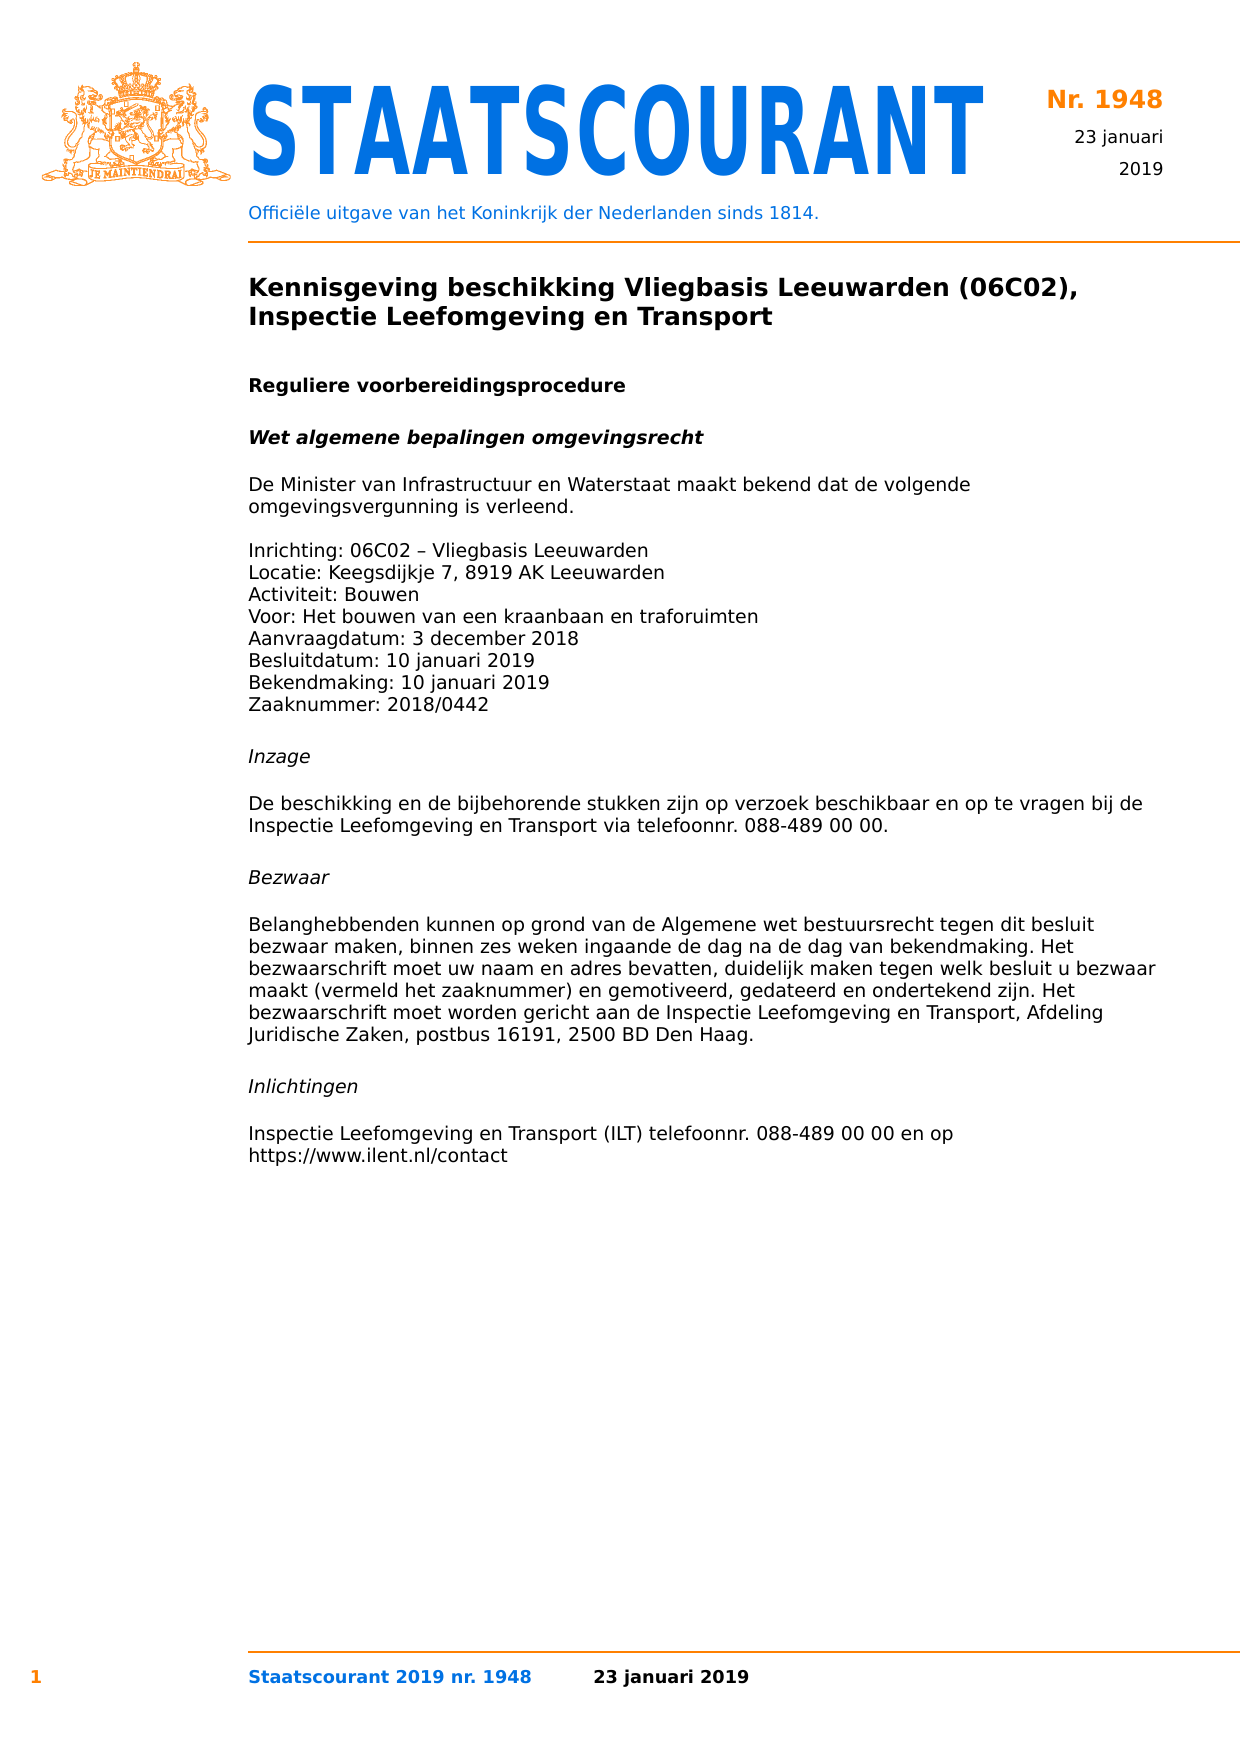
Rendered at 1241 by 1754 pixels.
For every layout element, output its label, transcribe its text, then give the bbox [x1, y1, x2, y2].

text Voor: Het bouwen van een kraanbaan en traforuimten [248, 606, 1163, 628]
picture [41, 62, 231, 186]
table_cell 23 januari [998, 121, 1240, 153]
text De beschikking en de bijbehorende stukken zijn op verzoek beschikbaar en op te vragen bij de Inspectie Leefomgeving en Transport via telefoonnr. 088-489 00 00. [248, 793, 1163, 837]
table_cell Officiële uitgave van het Koninkrijk der Nederlanden sinds 1814. [248, 203, 1240, 241]
table_header [25, 62, 248, 241]
text Aanvraagdatum: 3 december 2018 [248, 628, 1163, 650]
subtitle Inlichtingen [248, 1076, 1163, 1097]
text Locatie: Keegsdijkje 7, 8919 AK Leeuwarden [248, 562, 1163, 584]
text Bekendmaking: 10 januari 2019 [248, 672, 1163, 694]
text Belanghebbenden kunnen op grond van de Algemene wet bestuursrecht tegen dit besluit bezwaar maken, binnen zes weken ingaande de dag na de dag van bekendmaking. Het bezwaarschrift moet uw naam en adres bevatten, duidelijk maken tegen welk besluit u bezwaar maakt (vermeld het zaaknummer) en gemotiveerd, gedateerd en ondertekend zijn. Het bezwaarschrift moet worden gericht aan de Inspectie Leefomgeving en Transport, Afdeling Juridische Zaken, postbus 16191, 2500 BD Den Haag. [248, 914, 1163, 1046]
table_header Nr. 1948 [998, 62, 1240, 121]
subtitle Reguliere voorbereidingsprocedure [248, 375, 1163, 397]
text Inspectie Leefomgeving en Transport (ILT) telefoonnr. 088-489 00 00 en op https://www.ilent.nl/contact [248, 1122, 1163, 1166]
table_cell 2019 [998, 153, 1240, 203]
text Activiteit: Bouwen [248, 584, 1163, 606]
text Zaaknummer: 2018/0442 [248, 694, 1163, 716]
text Besluitdatum: 10 januari 2019 [248, 650, 1163, 672]
subtitle Kennisgeving beschikking Vliegbasis Leeuwarden (06C02), Inspectie Leefomgeving en Transport [248, 273, 1163, 331]
subtitle Inzage [248, 746, 1163, 768]
table_header STAATSCOURANT [248, 62, 998, 203]
text De Minister van Infrastructuur en Waterstaat maakt bekend dat de volgende omgevingsvergunning is verleend. [248, 474, 1163, 518]
text Inrichting: 06C02 – Vliegbasis Leeuwarden [248, 540, 1163, 562]
subtitle Bezwaar [248, 867, 1163, 889]
subtitle Wet algemene bepalingen omgevingsrecht [248, 427, 1163, 449]
